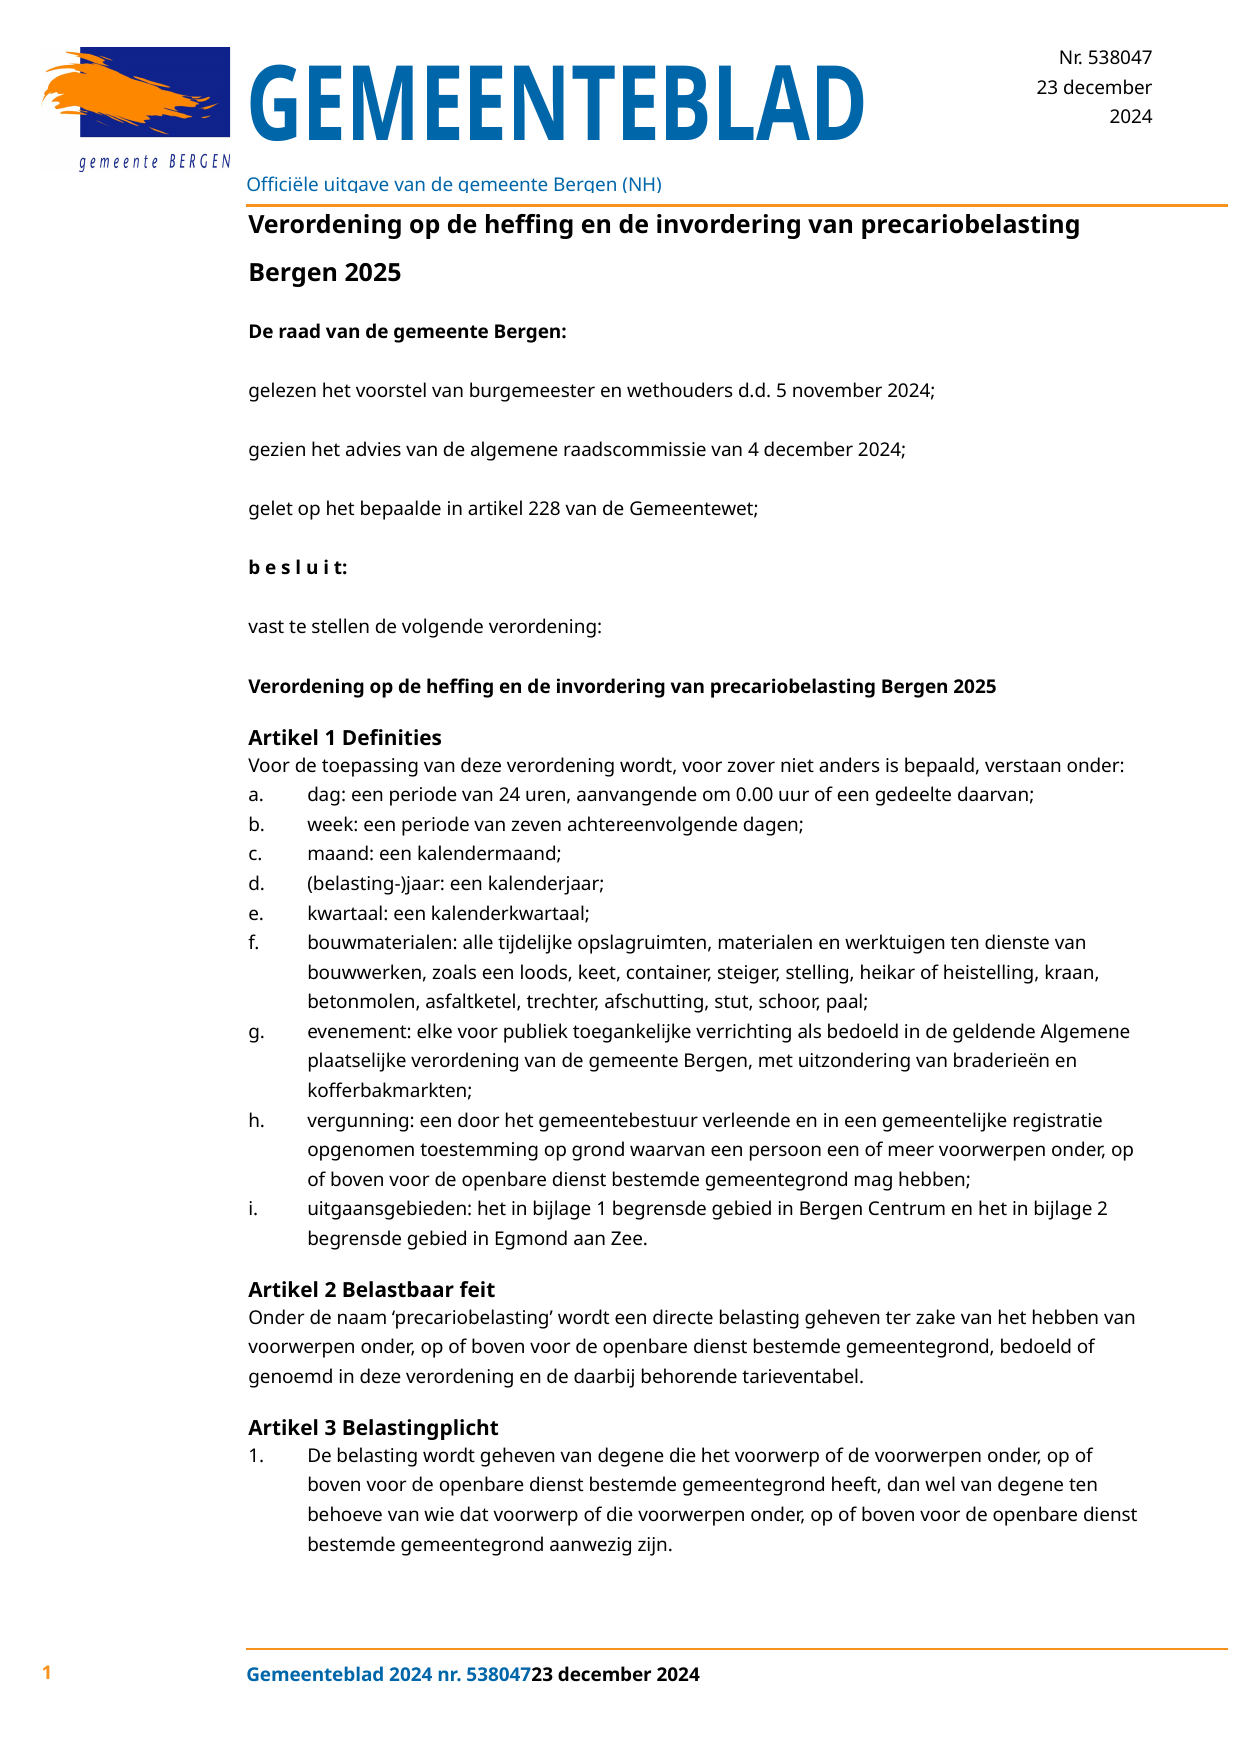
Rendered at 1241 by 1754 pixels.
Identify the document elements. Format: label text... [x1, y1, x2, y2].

list kwartaal: een kalenderkwartaal; [248, 900, 1152, 925]
list uitgaansgebieden: het in bijlage 1 begrensde gebied in Bergen Centrum en het in bijlage 2 begrensde gebied in Egmond aan Zee. [248, 1196, 1152, 1251]
list bouwmaterialen: alle tijdelijke opslagruimten, materialen en werktuigen ten dienste van bouwwerken, zoals een loods, keet, container, steiger, stelling, heikar of heistelling, kraan, betonmolen, asfaltketel, trechter, afschutting, stut, schoor, paal; [248, 929, 1152, 1014]
list week: een periode van zeven achtereenvolgende dagen; [248, 811, 1152, 837]
text De raad van de gemeente Bergen: [248, 318, 1152, 344]
text b e s l u i t: [248, 554, 1152, 580]
text Verordening op de heffing en de invordering van precariobelasting Bergen 2025 [248, 207, 1152, 288]
list vergunning: een door het gemeentebestuur verleende en in een gemeentelijke registratie opgenomen toestemming op grond waarvan een persoon een of meer voorwerpen onder, op of boven voor de openbare dienst bestemde gemeentegrond mag hebben; [248, 1107, 1152, 1192]
text gelet op het bepaalde in artikel 228 van de Gemeentewet; [248, 495, 1152, 521]
text Artikel 1 Definities [248, 723, 1152, 752]
text Artikel 3 Belastingplicht [248, 1413, 1152, 1442]
list evenement: elke voor publiek toegankelijke verrichting als bedoeld in de geldende Algemene plaatselijke verordening van de gemeente Bergen, met uitzondering van braderieën en kofferbakmarkten; [248, 1018, 1152, 1103]
text gelezen het voorstel van burgemeester en wethouders d.d. 5 november 2024; [248, 377, 1152, 403]
list (belasting-)jaar: een kalenderjaar; [248, 870, 1152, 896]
text Onder de naam ‘precariobelasting’ wordt een directe belasting geheven ter zake van het hebben van voorwerpen onder, op of boven voor de openbare dienst bestemde gemeentegrond, bedoeld of genoemd in deze verordening en de daarbij behorende tarieventabel. [248, 1304, 1152, 1389]
list dag: een periode van 24 uren, aanvangende om 0.00 uur of een gedeelte daarvan; [248, 781, 1152, 807]
picture [41, 47, 231, 172]
text vast te stellen de volgende verordening: [248, 614, 1152, 639]
list maand: een kalendermaand; [248, 841, 1152, 866]
text Artikel 2 Belastbaar feit [248, 1276, 1152, 1304]
text Voor de toepassing van deze verordening wordt, voor zover niet anders is bepaald, verstaan onder: [248, 752, 1152, 777]
list De belasting wordt geheven van degene die het voorwerp of de voorwerpen onder, op of boven voor de openbare dienst bestemde gemeentegrond heeft, dan wel van degene ten behoeve van wie dat voorwerp of die voorwerpen onder, op of boven voor de openbare dienst bestemde gemeentegrond aanwezig zijn. [248, 1442, 1152, 1556]
text gezien het advies van de algemene raadscommissie van 4 december 2024; [248, 436, 1152, 462]
text Verordening op de heffing en de invordering van precariobelasting Bergen 2025 [248, 673, 1152, 699]
